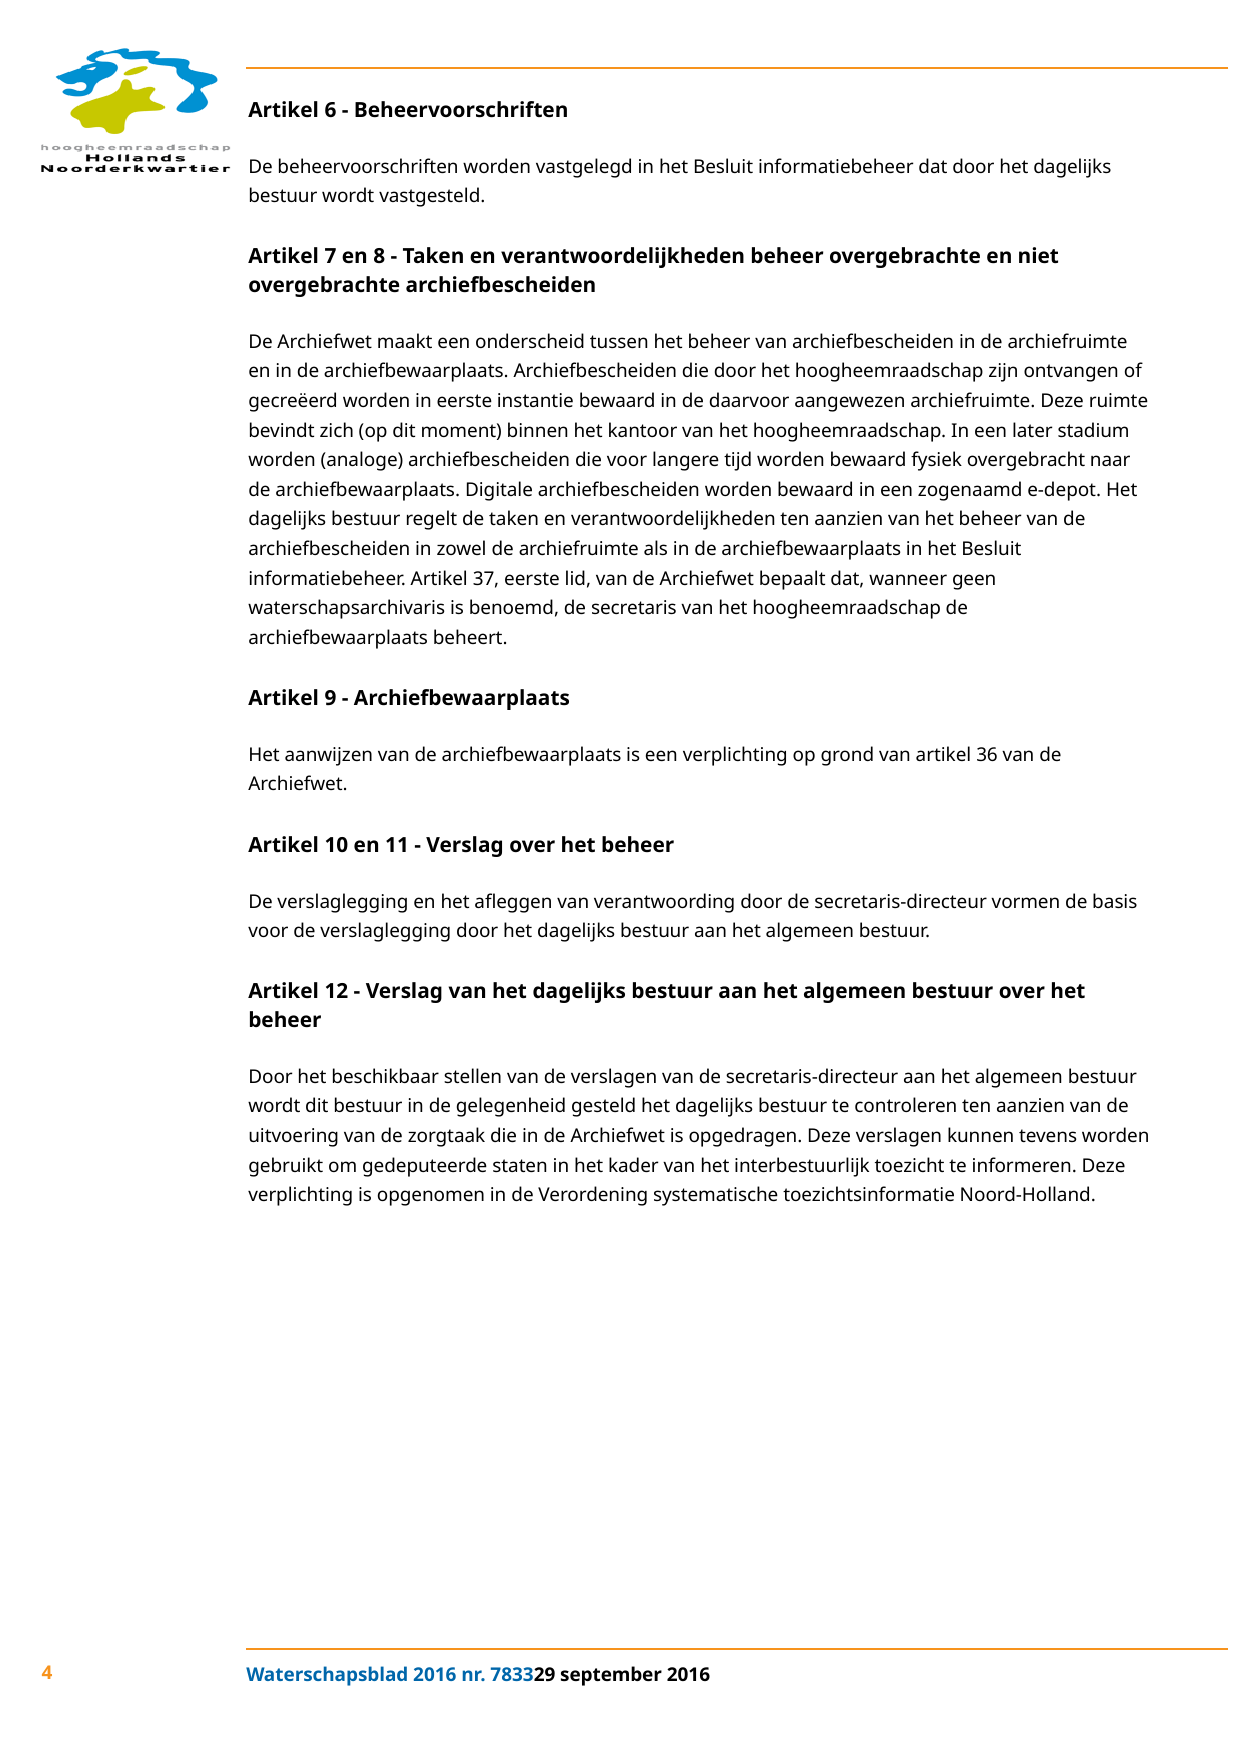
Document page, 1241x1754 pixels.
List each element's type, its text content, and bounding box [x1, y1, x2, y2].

text Artikel 6 - Beheervoorschriften [248, 95, 1152, 123]
text Door het beschikbaar stellen van de verslagen van de secretaris-directeur aan het algemeen bestuur wordt dit bestuur in de gelegenheid gesteld het dagelijks bestuur te controleren ten aanzien van de uitvoering van de zorgtaak die in de Archiefwet is opgedragen. Deze verslagen kunnen tevens worden gebruikt om gedeputeerde staten in het kader van het interbestuurlijk toezicht te informeren. Deze verplichting is opgenomen in de Verordening systematische toezichtsinformatie Noord-Holland. [248, 1063, 1152, 1207]
text Artikel 9 - Archiefbewaarplaats [248, 683, 1152, 711]
text Artikel 7 en 8 - Taken en verantwoordelijkheden beheer overgebrachte en niet overgebrachte archiefbescheiden [248, 242, 1152, 298]
picture [41, 47, 231, 172]
text De Archiefwet maakt een onderscheid tussen het beheer van archiefbescheiden in de archiefruimte en in de archiefbewaarplaats. Archiefbescheiden die door het hoogheemraadschap zijn ontvangen of gecreëerd worden in eerste instantie bewaard in de daarvoor aangewezen archiefruimte. Deze ruimte bevindt zich (op dit moment) binnen het kantoor van het hoogheemraadschap. In een later stadium worden (analoge) archiefbescheiden die voor langere tijd worden bewaard fysiek overgebracht naar de archiefbewaarplaats. Digitale archiefbescheiden worden bewaard in een zogenaamd e-depot. Het dagelijks bestuur regelt de taken en verantwoordelijkheden ten aanzien van het beheer van de archiefbescheiden in zowel de archiefruimte als in de archiefbewaarplaats in het Besluit informatiebeheer. Artikel 37, eerste lid, van de Archiefwet bepaalt dat, wanneer geen waterschapsarchivaris is benoemd, de secretaris van het hoogheemraadschap de archiefbewaarplaats beheert. [248, 328, 1152, 649]
text Artikel 10 en 11 - Verslag over het beheer [248, 830, 1152, 858]
text Artikel 12 - Verslag van het dagelijks bestuur aan het algemeen bestuur over het beheer [248, 977, 1152, 1033]
text Het aanwijzen van de archiefbewaarplaats is een verplichting op grond van artikel 36 van de Archiefwet. [248, 741, 1152, 796]
text De verslaglegging en het afleggen van verantwoording door de secretaris-directeur vormen de basis voor de verslaglegging door het dagelijks bestuur aan het algemeen bestuur. [248, 888, 1152, 943]
text De beheervoorschriften worden vastgelegd in het Besluit informatiebeheer dat door het dagelijks bestuur wordt vastgesteld. [248, 153, 1152, 208]
